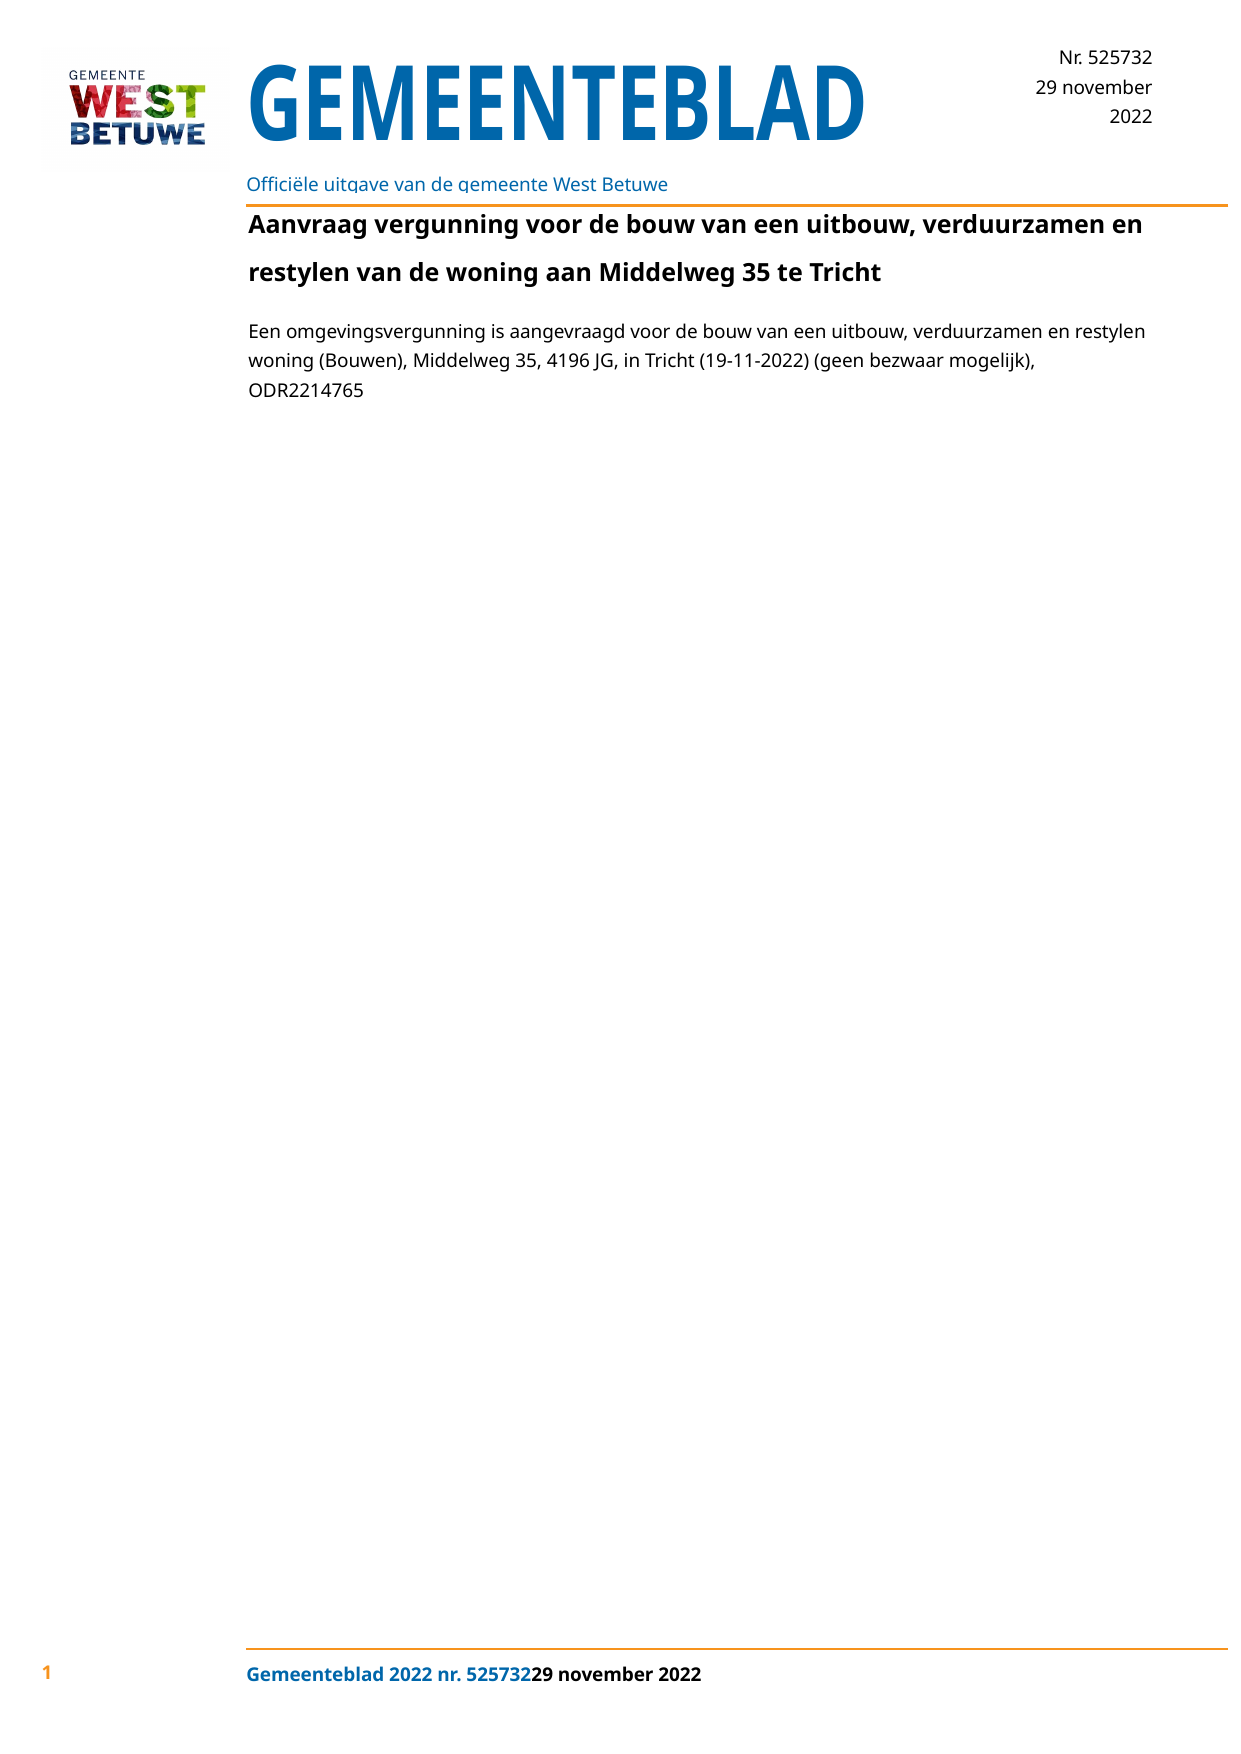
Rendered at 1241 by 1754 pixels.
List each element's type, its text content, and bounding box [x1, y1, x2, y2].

picture [41, 47, 231, 172]
text Een omgevingsvergunning is aangevraagd voor de bouw van een uitbouw, verduurzamen en restylen woning (Bouwen), Middelweg 35, 4196 JG, in Tricht (19-11-2022) (geen bezwaar mogelijk), ODR2214765 [248, 318, 1152, 403]
text Aanvraag vergunning voor de bouw van een uitbouw, verduurzamen en restylen van de woning aan Middelweg 35 te Tricht [248, 207, 1152, 288]
